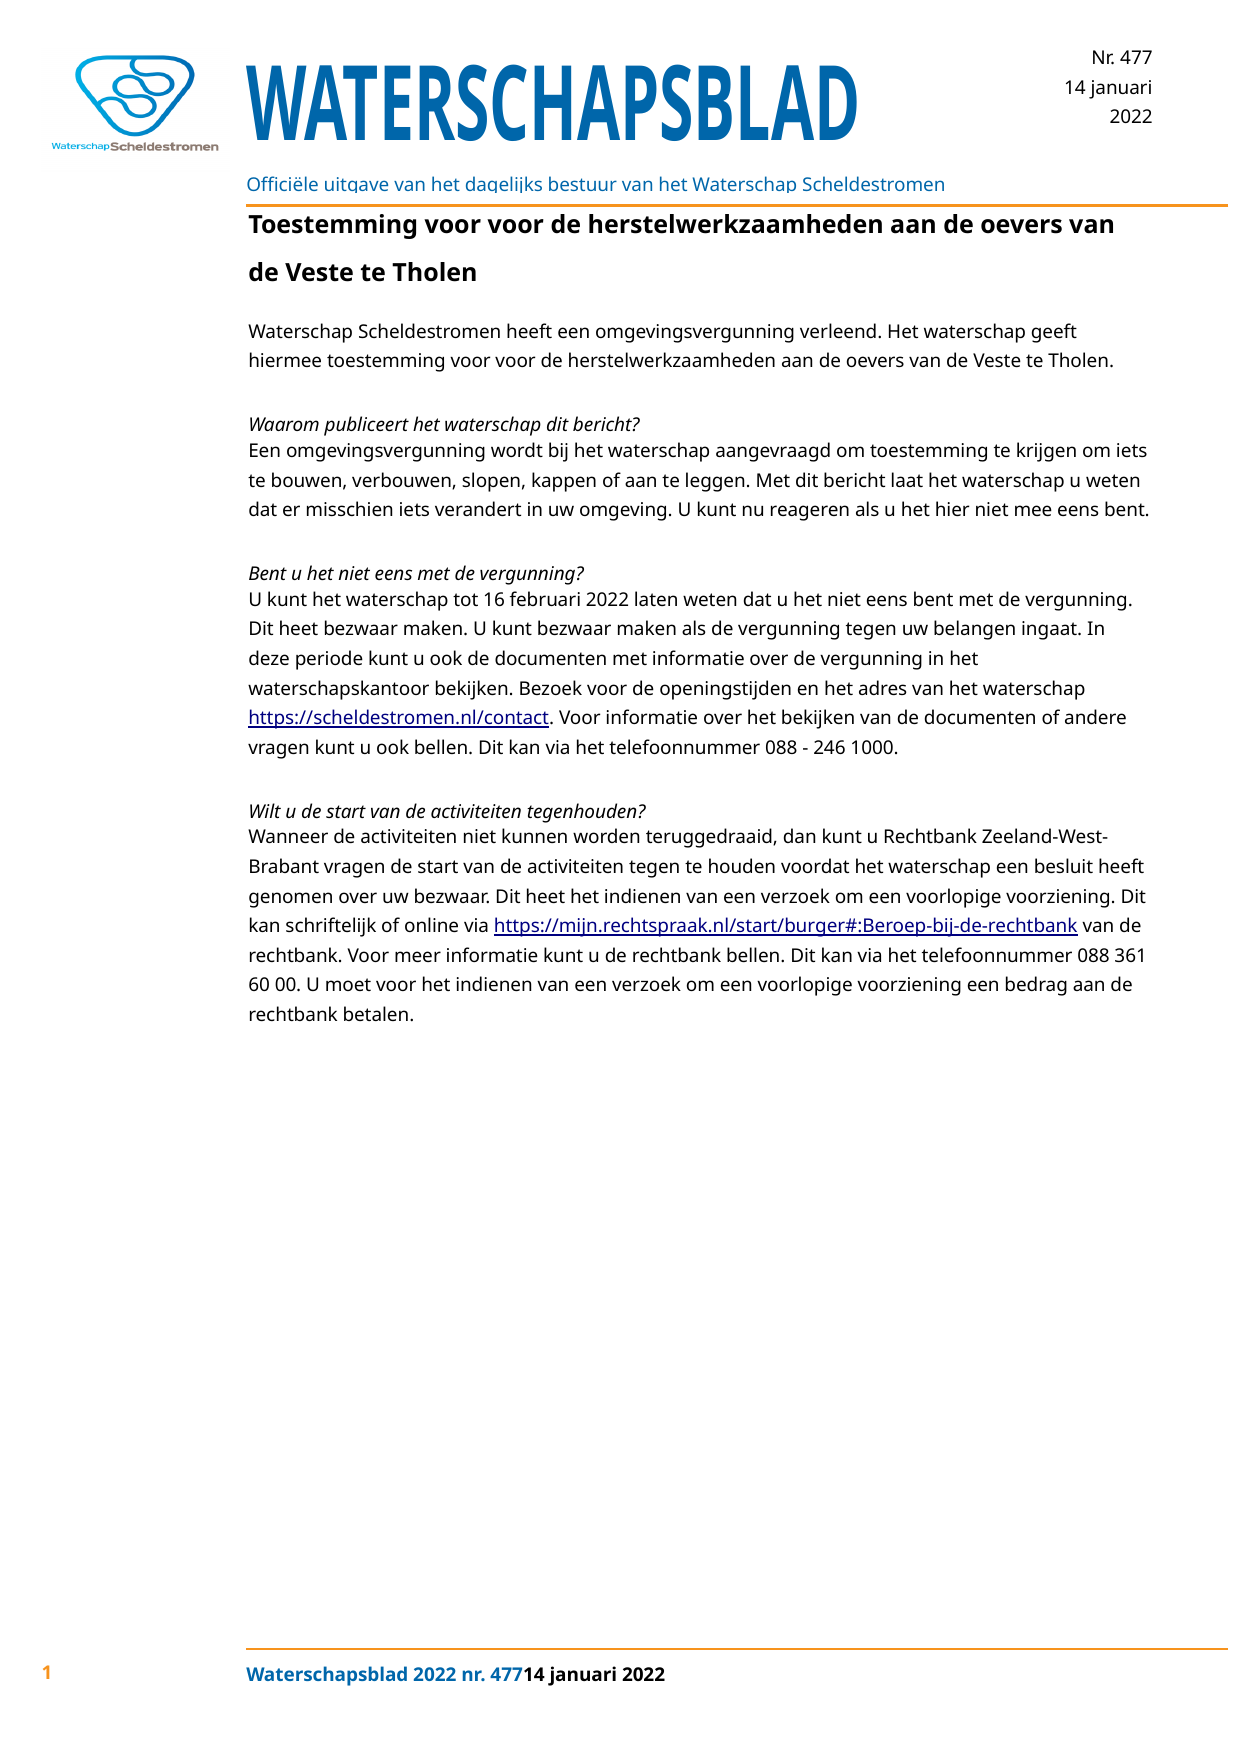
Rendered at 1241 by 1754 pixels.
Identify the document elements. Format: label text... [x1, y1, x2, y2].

text Bent u het niet eens met de vergunning? [248, 560, 1152, 586]
text Wilt u de start van de activiteiten tegenhouden? [248, 798, 1152, 824]
text Waterschap Scheldestromen heeft een omgevingsvergunning verleend. Het waterschap geeft hiermee toestemming voor voor de herstelwerkzaamheden aan de oevers van de Veste te Tholen. [248, 318, 1152, 373]
picture [41, 47, 231, 172]
text Toestemming voor voor de herstelwerkzaamheden aan de oevers van de Veste te Tholen [248, 207, 1152, 288]
text U kunt het waterschap tot 16 februari 2022 laten weten dat u het niet eens bent met de vergunning. Dit heet bezwaar maken. U kunt bezwaar maken als de vergunning tegen uw belangen ingaat. In deze periode kunt u ook de documenten met informatie over de vergunning in het waterschapskantoor bekijken. Bezoek voor de openingstijden en het adres van het waterschap https://scheldestromen.nl/contact. Voor informatie over het bekijken van de documenten of andere vragen kunt u ook bellen. Dit kan via het telefoonnummer 088 - 246 1000. [248, 586, 1152, 760]
text Waarom publiceert het waterschap dit bericht? [248, 411, 1152, 437]
text Een omgevingsvergunning wordt bij het waterschap aangevraagd om toestemming te krijgen om iets te bouwen, verbouwen, slopen, kappen of aan te leggen. Met dit bericht laat het waterschap u weten dat er misschien iets verandert in uw omgeving. U kunt nu reageren als u het hier niet mee eens bent. [248, 437, 1152, 522]
text Wanneer de activiteiten niet kunnen worden teruggedraaid, dan kunt u Rechtbank Zeeland-West-Brabant vragen de start van de activiteiten tegen te houden voordat het waterschap een besluit heeft genomen over uw bezwaar. Dit heet het indienen van een verzoek om een voorlopige voorziening. Dit kan schriftelijk of online via https://mijn.rechtspraak.nl/start/burger#:Beroep-bij-de-rechtbank van de rechtbank. Voor meer informatie kunt u de rechtbank bellen. Dit kan via het telefoonnummer 088 361 60 00. U moet voor het indienen van een verzoek om een voorlopige voorziening een bedrag aan de rechtbank betalen. [248, 824, 1152, 1027]
